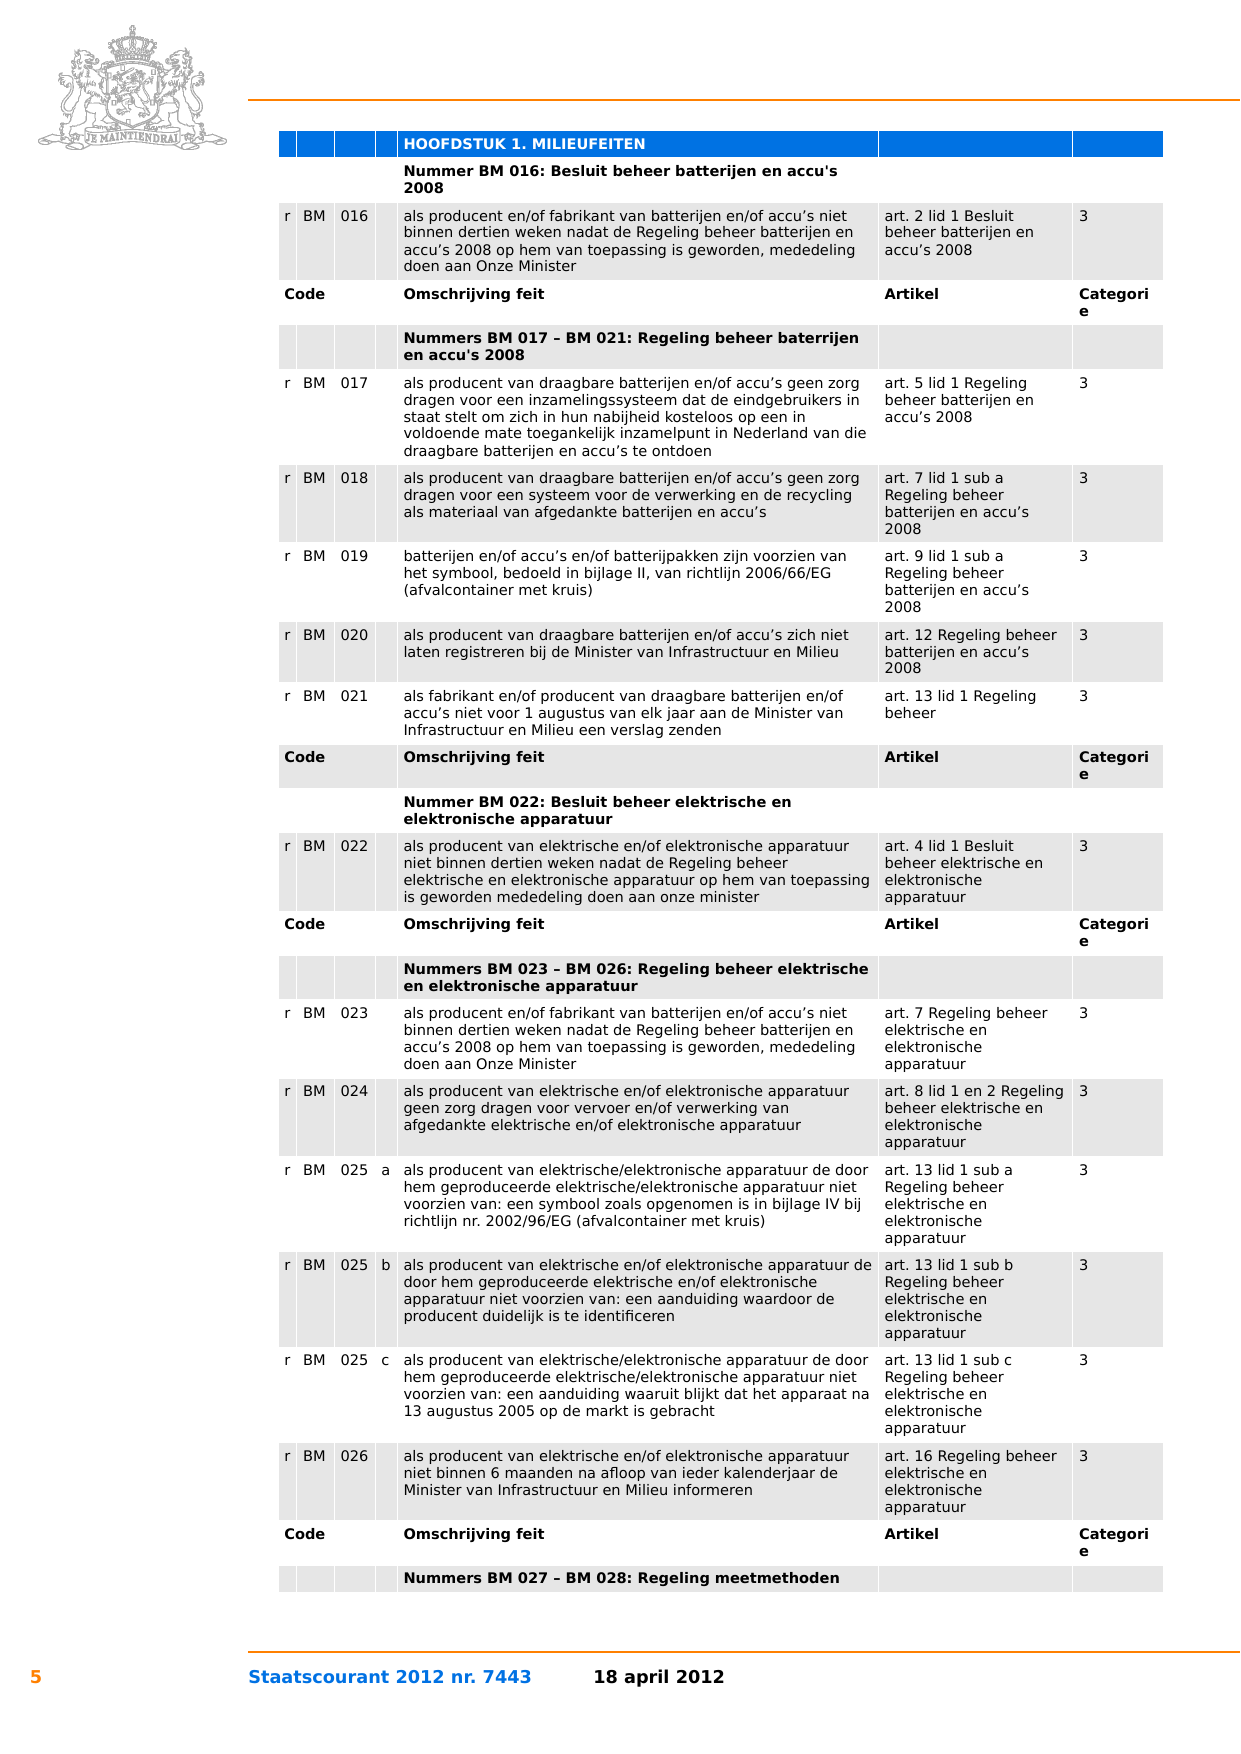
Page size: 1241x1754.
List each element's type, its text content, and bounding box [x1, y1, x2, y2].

table_cell 024 [335, 1079, 375, 1156]
table_cell Artikel [879, 281, 1072, 324]
table_cell [376, 1566, 397, 1592]
table_cell als producent en/of fabrikant van batterijen en/of accu’s niet binnen dertien weken nadat de Regeling beheer batterijen en accu’s 2008 op hem van toepassing is geworden, mededeling doen aan Onze Minister [398, 1000, 878, 1078]
table_cell Categorie [1073, 912, 1163, 955]
table_cell [376, 789, 397, 832]
table_cell BM [297, 1252, 334, 1347]
table_cell Omschrijving feit [398, 1521, 878, 1564]
table_cell 3 [1073, 544, 1163, 621]
table_cell BM [297, 683, 334, 743]
table_cell Artikel [879, 745, 1072, 788]
table_cell 025 [335, 1252, 375, 1347]
table_cell BM [297, 622, 334, 682]
table_cell [376, 683, 397, 743]
table_cell [297, 1566, 334, 1592]
table_cell Nummers BM 017 – BM 021: Regeling beheer baterrijen en accu's 2008 [398, 325, 878, 369]
table_cell [335, 158, 375, 202]
table_cell BM [297, 1079, 334, 1156]
table_cell Artikel [879, 1521, 1072, 1564]
table_cell art. 7 lid 1 sub a Regeling beheer batterijen en accu’s 2008 [879, 465, 1072, 542]
table_cell [335, 1566, 375, 1592]
table_cell r [279, 1079, 296, 1156]
table_cell [279, 1566, 296, 1592]
table_cell r [279, 833, 296, 911]
table_cell Code [279, 281, 397, 324]
table_cell art. 13 lid 1 sub a Regeling beheer elektrische en elektronische apparatuur [879, 1157, 1072, 1251]
table_cell 017 [335, 370, 375, 464]
table_cell [879, 789, 1072, 832]
table_cell [297, 158, 334, 202]
table_cell [376, 1443, 397, 1520]
table_cell [335, 956, 375, 999]
table_cell [879, 1566, 1072, 1592]
table_cell [279, 789, 296, 832]
table_cell b [376, 1252, 397, 1347]
table_cell als producent van draagbare batterijen en/of accu’s geen zorg dragen voor een systeem voor de verwerking en de recycling als materiaal van afgedankte batterijen en accu’s [398, 465, 878, 542]
table_cell als producent van draagbare batterijen en/of accu’s geen zorg dragen voor een inzamelingssysteem dat de eindgebruikers in staat stelt om zich in hun nabijheid kosteloos op een in voldoende mate toegankelijk inzamelpunt in Nederland van die draagbare batterijen en accu’s te ontdoen [398, 370, 878, 464]
table_cell [297, 956, 334, 999]
table_cell a [376, 1157, 397, 1251]
table_cell [1073, 956, 1163, 999]
table_cell 022 [335, 833, 375, 911]
table_cell [1073, 158, 1163, 202]
table_cell Nummers BM 027 – BM 028: Regeling meetmethoden [398, 1566, 878, 1592]
table_cell als producent van elektrische en/of elektronische apparatuur geen zorg dragen voor vervoer en/of verwerking van afgedankte elektrische en/of elektronische apparatuur [398, 1079, 878, 1156]
table_cell r [279, 203, 296, 280]
table_header [376, 131, 397, 157]
table_cell Omschrijving feit [398, 912, 878, 955]
table_cell art. 13 lid 1 sub c Regeling beheer elektrische en elektronische apparatuur [879, 1348, 1072, 1442]
table_cell 3 [1073, 833, 1163, 911]
table_cell [376, 622, 397, 682]
table_cell [297, 325, 334, 369]
table_cell r [279, 544, 296, 621]
table_header [297, 131, 334, 157]
table_cell [879, 325, 1072, 369]
table_cell [376, 833, 397, 911]
table_cell 3 [1073, 465, 1163, 542]
table_cell Artikel [879, 912, 1072, 955]
table_cell batterijen en/of accu’s en/of batterijpakken zijn voorzien van het symbool, bedoeld in bijlage II, van richtlijn 2006/66/EG (afvalcontainer met kruis) [398, 544, 878, 621]
table_cell 021 [335, 683, 375, 743]
table_cell 020 [335, 622, 375, 682]
table_cell 3 [1073, 1443, 1163, 1520]
table_cell [1073, 325, 1163, 369]
table_cell art. 13 lid 1 Regeling beheer [879, 683, 1072, 743]
table_cell Categorie [1073, 1521, 1163, 1564]
table_cell als producent van elektrische/elektronische apparatuur de door hem geproduceerde elektrische/elektronische apparatuur niet voorzien van: een symbool zoals opgenomen is in bijlage IV bij richtlijn nr. 2002/96/EG (afvalcontainer met kruis) [398, 1157, 878, 1251]
table_cell BM [297, 1443, 334, 1520]
table_cell r [279, 683, 296, 743]
table_cell als producent van elektrische en/of elektronische apparatuur niet binnen 6 maanden na afloop van ieder kalenderjaar de Minister van Infrastructuur en Milieu informeren [398, 1443, 878, 1520]
table_cell 3 [1073, 1000, 1163, 1078]
table_cell [1073, 789, 1163, 832]
table_cell 3 [1073, 203, 1163, 280]
picture [38, 25, 227, 150]
table_cell [879, 956, 1072, 999]
table_cell Categorie [1073, 281, 1163, 324]
table_cell art. 5 lid 1 Regeling beheer batterijen en accu’s 2008 [879, 370, 1072, 464]
table_cell BM [297, 370, 334, 464]
table_cell r [279, 465, 296, 542]
table_cell BM [297, 1348, 334, 1442]
table_cell 3 [1073, 683, 1163, 743]
table_cell 3 [1073, 622, 1163, 682]
table_cell r [279, 370, 296, 464]
table_header [879, 131, 1072, 157]
table_cell 3 [1073, 370, 1163, 464]
table_cell 025 [335, 1157, 375, 1251]
table_cell BM [297, 544, 334, 621]
table_cell BM [297, 833, 334, 911]
table_cell [279, 956, 296, 999]
table_cell Omschrijving feit [398, 281, 878, 324]
table_cell art. 2 lid 1 Besluit beheer batterijen en accu’s 2008 [879, 203, 1072, 280]
table_header [279, 131, 296, 157]
table_cell Nummers BM 023 – BM 026: Regeling beheer elektrische en elektronische apparatuur [398, 956, 878, 999]
table_cell als fabrikant en/of producent van draagbare batterijen en/of accu’s niet voor 1 augustus van elk jaar aan de Minister van Infrastructuur en Milieu een verslag zenden [398, 683, 878, 743]
table_cell als producent van elektrische en/of elektronische apparatuur de door hem geproduceerde elektrische en/of elektronische apparatuur niet voorzien van: een aanduiding waardoor de producent duidelijk is te identificeren [398, 1252, 878, 1347]
table_cell [335, 325, 375, 369]
table_cell 016 [335, 203, 375, 280]
table_cell 3 [1073, 1348, 1163, 1442]
table_cell [376, 203, 397, 280]
table_cell art. 9 lid 1 sub a Regeling beheer batterijen en accu’s 2008 [879, 544, 1072, 621]
table_cell Code [279, 912, 397, 955]
table_cell [297, 789, 334, 832]
table_header [335, 131, 375, 157]
table_cell [1073, 1566, 1163, 1592]
table_cell BM [297, 465, 334, 542]
table_cell [376, 325, 397, 369]
table_cell 3 [1073, 1252, 1163, 1347]
table_cell [376, 158, 397, 202]
table_cell Nummer BM 022: Besluit beheer elektrische en elektronische apparatuur [398, 789, 878, 832]
table_cell BM [297, 203, 334, 280]
table_cell art. 8 lid 1 en 2 Regeling beheer elektrische en elektronische apparatuur [879, 1079, 1072, 1156]
table_cell Omschrijving feit [398, 745, 878, 788]
table_cell 019 [335, 544, 375, 621]
table_cell [279, 158, 296, 202]
table_cell r [279, 622, 296, 682]
table_cell [279, 325, 296, 369]
table_cell r [279, 1443, 296, 1520]
table_cell [376, 1079, 397, 1156]
table_cell 3 [1073, 1079, 1163, 1156]
table_cell 023 [335, 1000, 375, 1078]
table_cell Categorie [1073, 745, 1163, 788]
table_cell art. 16 Regeling beheer elektrische en elektronische apparatuur [879, 1443, 1072, 1520]
table_cell Code [279, 1521, 397, 1564]
table_cell art. 12 Regeling beheer batterijen en accu’s 2008 [879, 622, 1072, 682]
table_cell als producent en/of fabrikant van batterijen en/of accu’s niet binnen dertien weken nadat de Regeling beheer batterijen en accu’s 2008 op hem van toepassing is geworden, mededeling doen aan Onze Minister [398, 203, 878, 280]
table_cell [879, 158, 1072, 202]
table_cell BM [297, 1157, 334, 1251]
table_cell BM [297, 1000, 334, 1078]
table_header [1073, 131, 1163, 157]
table_cell 3 [1073, 1157, 1163, 1251]
table_cell 026 [335, 1443, 375, 1520]
table_cell r [279, 1000, 296, 1078]
table_cell als producent van elektrische/elektronische apparatuur de door hem geproduceerde elektrische/elektronische apparatuur niet voorzien van: een aanduiding waaruit blijkt dat het apparaat na 13 augustus 2005 op de markt is gebracht [398, 1348, 878, 1442]
table_cell Code [279, 745, 397, 788]
table_cell art. 7 Regeling beheer elektrische en elektronische apparatuur [879, 1000, 1072, 1078]
table_cell 018 [335, 465, 375, 542]
table_cell [376, 1000, 397, 1078]
table_cell als producent van draagbare batterijen en/of accu’s zich niet laten registreren bij de Minister van Infrastructuur en Milieu [398, 622, 878, 682]
table_cell c [376, 1348, 397, 1442]
table_cell [376, 465, 397, 542]
table_cell r [279, 1157, 296, 1251]
table_cell als producent van elektrische en/of elektronische apparatuur niet binnen dertien weken nadat de Regeling beheer elektrische en elektronische apparatuur op hem van toepassing is geworden mededeling doen aan onze minister [398, 833, 878, 911]
table_cell r [279, 1348, 296, 1442]
table_cell [376, 370, 397, 464]
table_cell Nummer BM 016: Besluit beheer batterijen en accu's 2008 [398, 158, 878, 202]
table_cell art. 4 lid 1 Besluit beheer elektrische en elektronische apparatuur [879, 833, 1072, 911]
table_cell [376, 544, 397, 621]
table_header HOOFDSTUK 1. MILIEUFEITEN [398, 131, 878, 157]
table_cell art. 13 lid 1 sub b Regeling beheer elektrische en elektronische apparatuur [879, 1252, 1072, 1347]
table_cell 025 [335, 1348, 375, 1442]
table_cell r [279, 1252, 296, 1347]
table_cell [335, 789, 375, 832]
table_cell [376, 956, 397, 999]
